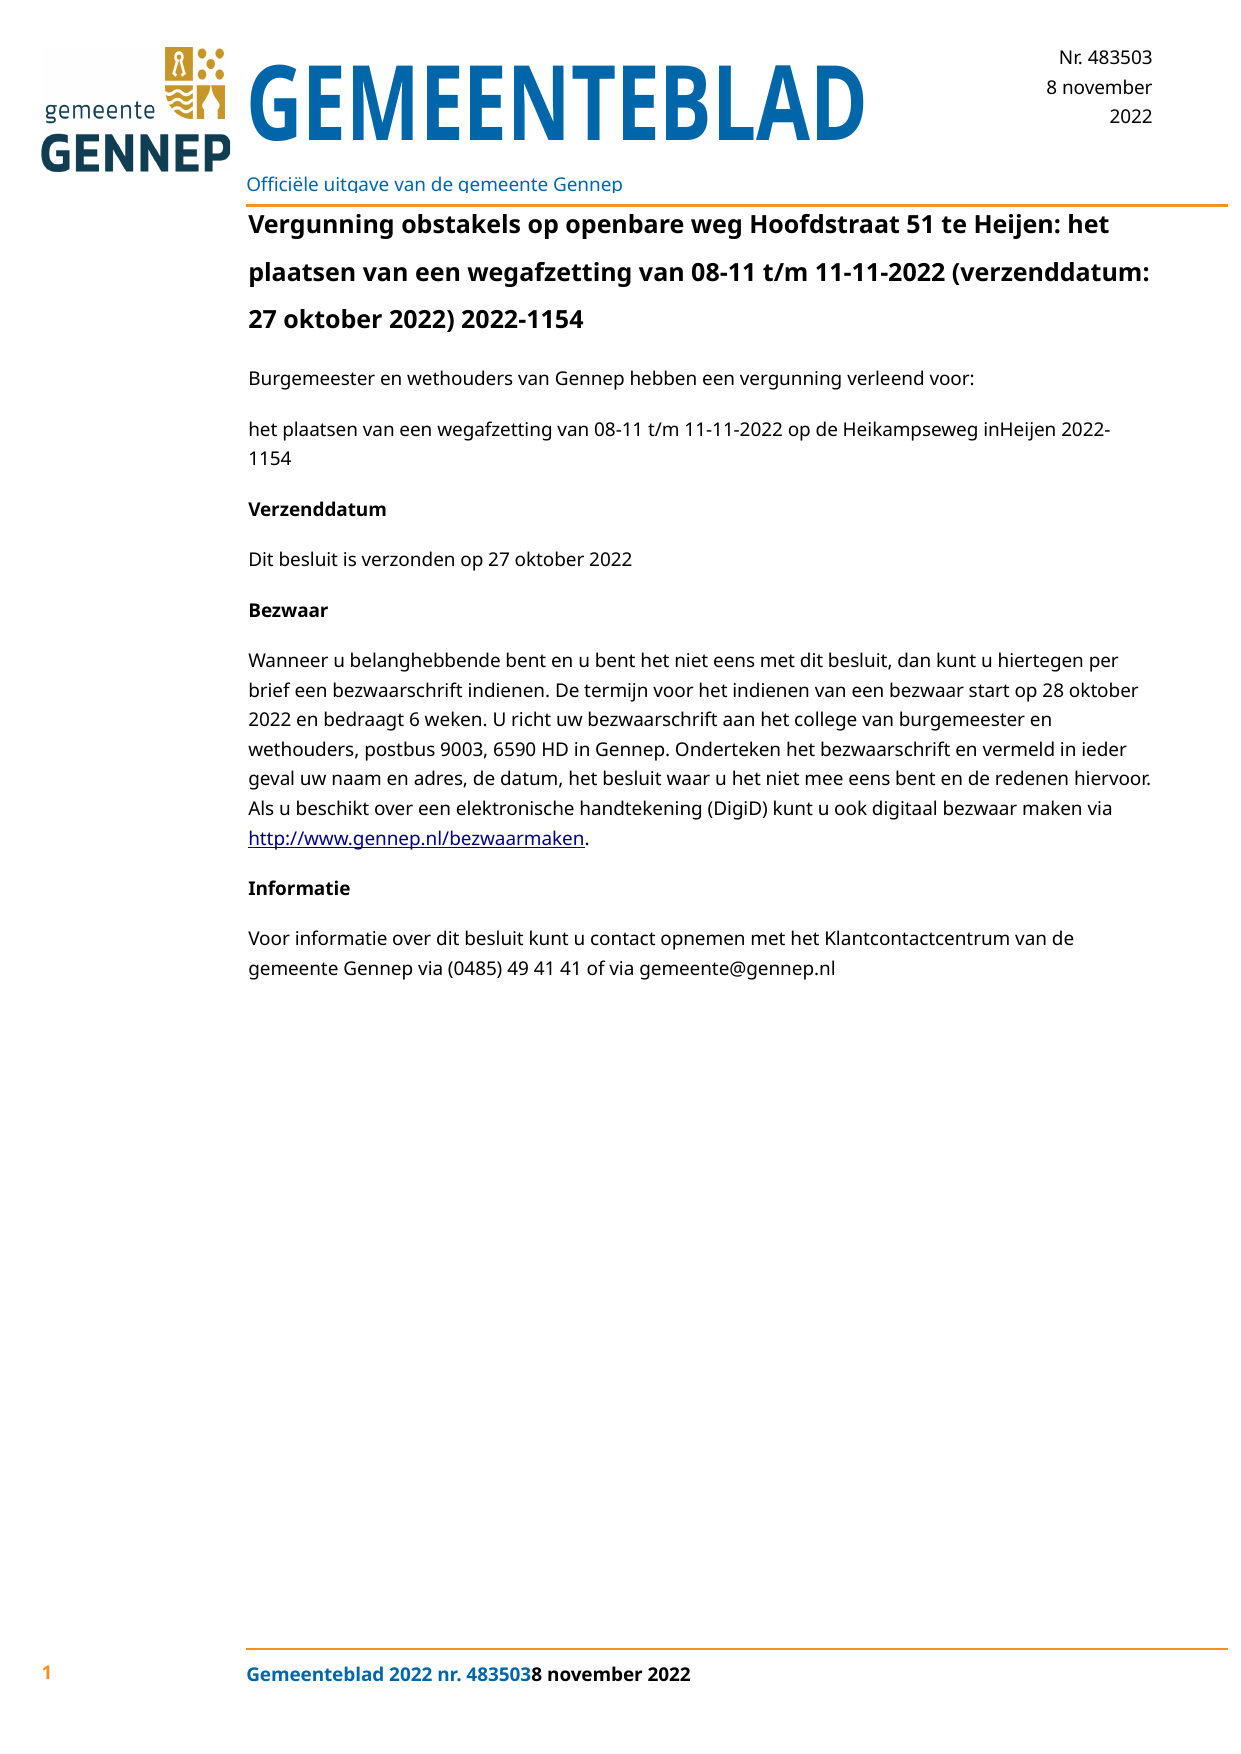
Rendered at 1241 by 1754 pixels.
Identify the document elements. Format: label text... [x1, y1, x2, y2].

text Voor informatie over dit besluit kunt u contact opnemen met het Klantcontactcentrum van de gemeente Gennep via (0485) 49 41 41 of via gemeente@gennep.nl [248, 926, 1152, 981]
text Bezwaar [248, 597, 1152, 622]
text het plaatsen van een wegafzetting van 08-11 t/m 11-11-2022 op de Heikampseweg inHeijen 2022-1154 [248, 416, 1152, 471]
text Burgemeester en wethouders van Gennep hebben een vergunning verleend voor: [248, 366, 1152, 391]
text Informatie [248, 875, 1152, 901]
text Dit besluit is verzonden op 27 oktober 2022 [248, 546, 1152, 572]
text Vergunning obstakels op openbare weg Hoofdstraat 51 te Heijen: het plaatsen van een wegafzetting van 08-11 t/m 11-11-2022 (verzenddatum: 27 oktober 2022) 2022-1154 [248, 207, 1152, 336]
text Wanneer u belanghebbende bent en u bent het niet eens met dit besluit, dan kunt u hiertegen per brief een bezwaarschrift indienen. De termijn voor het indienen van een bezwaar start op 28 oktober 2022 en bedraagt 6 weken. U richt uw bezwaarschrift aan het college van burgemeester en wethouders, postbus 9003, 6590 HD in Gennep. Onderteken het bezwaarschrift en vermeld in ieder geval uw naam en adres, de datum, het besluit waar u het niet mee eens bent en de redenen hiervoor. Als u beschikt over een elektronische handtekening (DigiD) kunt u ook digitaal bezwaar maken via http://www.gennep.nl/bezwaarmaken. [248, 647, 1152, 850]
text Verzenddatum [248, 496, 1152, 522]
picture [41, 47, 231, 172]
